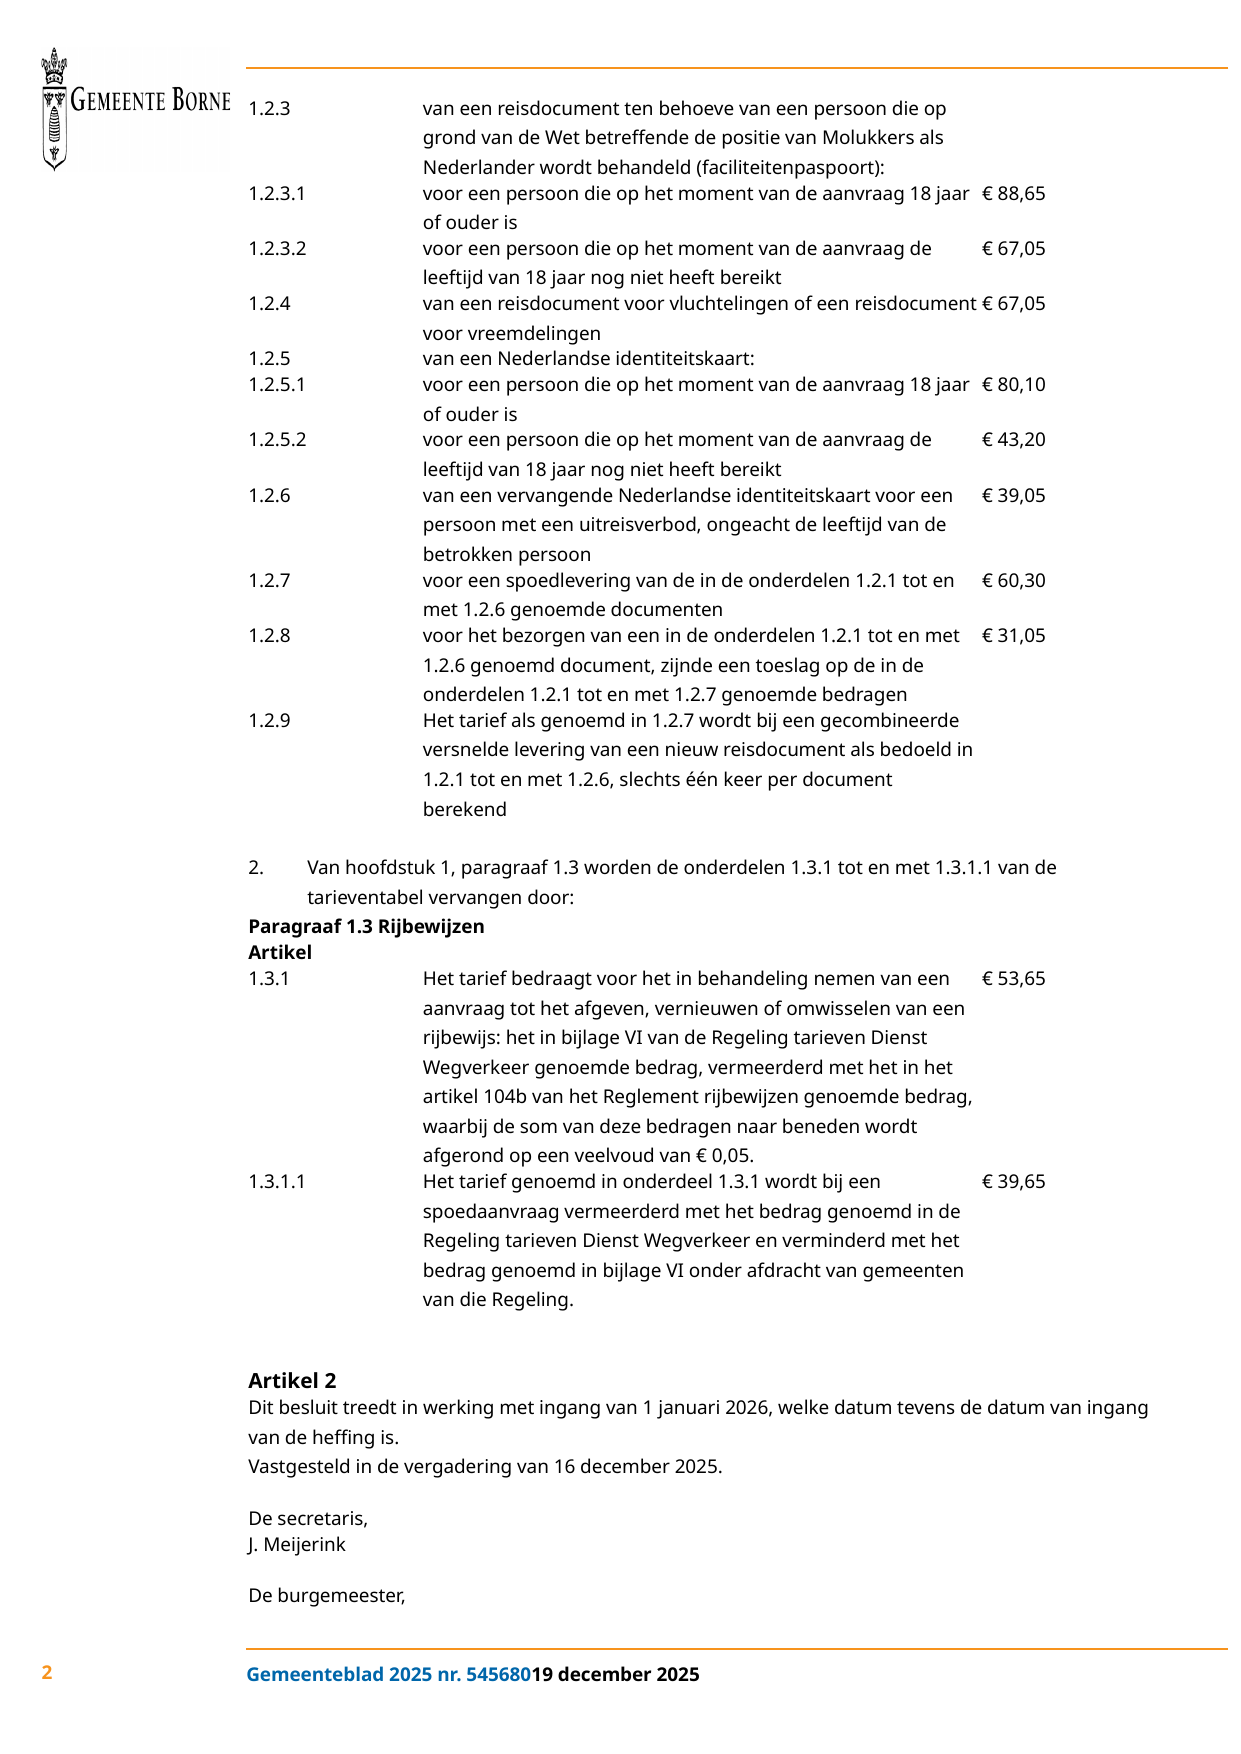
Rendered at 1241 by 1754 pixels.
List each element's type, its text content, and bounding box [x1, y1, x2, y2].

table_cell [977, 346, 1152, 371]
table_cell [977, 707, 1152, 822]
text Vastgesteld in de vergadering van 16 december 2025. [248, 1454, 1152, 1479]
table_cell € 67,05 [977, 235, 1152, 290]
table_cell 1.2.3 [248, 95, 423, 180]
picture [41, 47, 231, 172]
table_cell voor een spoedlevering van de in de onderdelen 1.2.1 tot en met 1.2.6 genoemde documenten [423, 567, 977, 622]
table_cell van een vervangende Nederlandse identiteitskaart voor een persoon met een uitreisverbod, ongeacht de leeftijd van de betrokken persoon [423, 482, 977, 567]
table_cell € 39,65 [977, 1168, 1152, 1312]
table_cell Het tarief genoemd in onderdeel 1.3.1 wordt bij een spoedaanvraag vermeerderd met het bedrag genoemd in de Regeling tarieven Dienst Wegverkeer en verminderd met het bedrag genoemd in bijlage VI onder afdracht van gemeenten van die Regeling. [423, 1168, 977, 1312]
text De burgemeester, [248, 1582, 1152, 1608]
table_cell 1.2.5.1 [248, 371, 423, 427]
table_cell € 67,05 [977, 290, 1152, 346]
table_cell [977, 939, 1152, 965]
table_cell 1.2.6 [248, 482, 423, 567]
table_cell van een reisdocument voor vluchtelingen of een reisdocument voor vreemdelingen [423, 290, 977, 346]
table_cell € 43,20 [977, 427, 1152, 482]
table_cell Artikel [248, 939, 977, 965]
table_cell 1.2.4 [248, 290, 423, 346]
table_cell 1.2.3.1 [248, 180, 423, 235]
table_cell van een Nederlandse identiteitskaart: [423, 346, 977, 371]
table_cell Het tarief bedraagt voor het in behandeling nemen van een aanvraag tot het afgeven, vernieuwen of omwisselen van een rijbewijs: het in bijlage VI van de Regeling tarieven Dienst Wegverkeer genoemde bedrag, vermeerderd met het in het artikel 104b van het Reglement rijbewijzen genoemde bedrag, waarbij de som van deze bedragen naar beneden wordt afgerond op een veelvoud van € 0,05. [423, 965, 977, 1168]
table_cell 1.2.7 [248, 567, 423, 622]
table_cell 1.2.5 [248, 346, 423, 371]
table_cell voor een persoon die op het moment van de aanvraag 18 jaar of ouder is [423, 371, 977, 427]
table_cell € 88,65 [977, 180, 1152, 235]
table_cell 1.2.5.2 [248, 427, 423, 482]
table_cell 1.3.1.1 [248, 1168, 423, 1312]
table_cell € 39,05 [977, 482, 1152, 567]
table_cell [977, 95, 1152, 180]
table_cell 1.2.9 [248, 707, 423, 822]
table_cell 1.3.1 [248, 965, 423, 1168]
table_cell € 31,05 [977, 622, 1152, 707]
table_cell € 53,65 [977, 965, 1152, 1168]
table_cell Het tarief als genoemd in 1.2.7 wordt bij een gecombineerde versnelde levering van een nieuw reisdocument als bedoeld in 1.2.1 tot en met 1.2.6, slechts één keer per document berekend [423, 707, 977, 822]
table_cell 1.2.3.2 [248, 235, 423, 290]
text J. Meijerink [248, 1531, 1152, 1557]
table_header [977, 914, 1152, 939]
table_cell € 60,30 [977, 567, 1152, 622]
table_cell voor een persoon die op het moment van de aanvraag de leeftijd van 18 jaar nog niet heeft bereikt [423, 427, 977, 482]
list Van hoofdstuk 1, paragraaf 1.3 worden de onderdelen 1.3.1 tot en met 1.3.1.1 van de tarieventabel vervangen door: [248, 854, 1152, 910]
table_cell voor het bezorgen van een in de onderdelen 1.2.1 tot en met 1.2.6 genoemd document, zijnde een toeslag op de in de onderdelen 1.2.1 tot en met 1.2.7 genoemde bedragen [423, 622, 977, 707]
text Artikel 2 [248, 1366, 1152, 1394]
text Dit besluit treedt in werking met ingang van 1 januari 2026, welke datum tevens de datum van ingang van de heffing is. [248, 1394, 1152, 1450]
table_cell voor een persoon die op het moment van de aanvraag de leeftijd van 18 jaar nog niet heeft bereikt [423, 235, 977, 290]
table_cell € 80,10 [977, 371, 1152, 427]
table_header Paragraaf 1.3 Rijbewijzen [248, 914, 977, 939]
table_cell voor een persoon die op het moment van de aanvraag 18 jaar of ouder is [423, 180, 977, 235]
table_cell 1.2.8 [248, 622, 423, 707]
text De secretaris, [248, 1505, 1152, 1531]
table_cell van een reisdocument ten behoeve van een persoon die op grond van de Wet betreffende de positie van Molukkers als Nederlander wordt behandeld (faciliteitenpaspoort): [423, 95, 977, 180]
